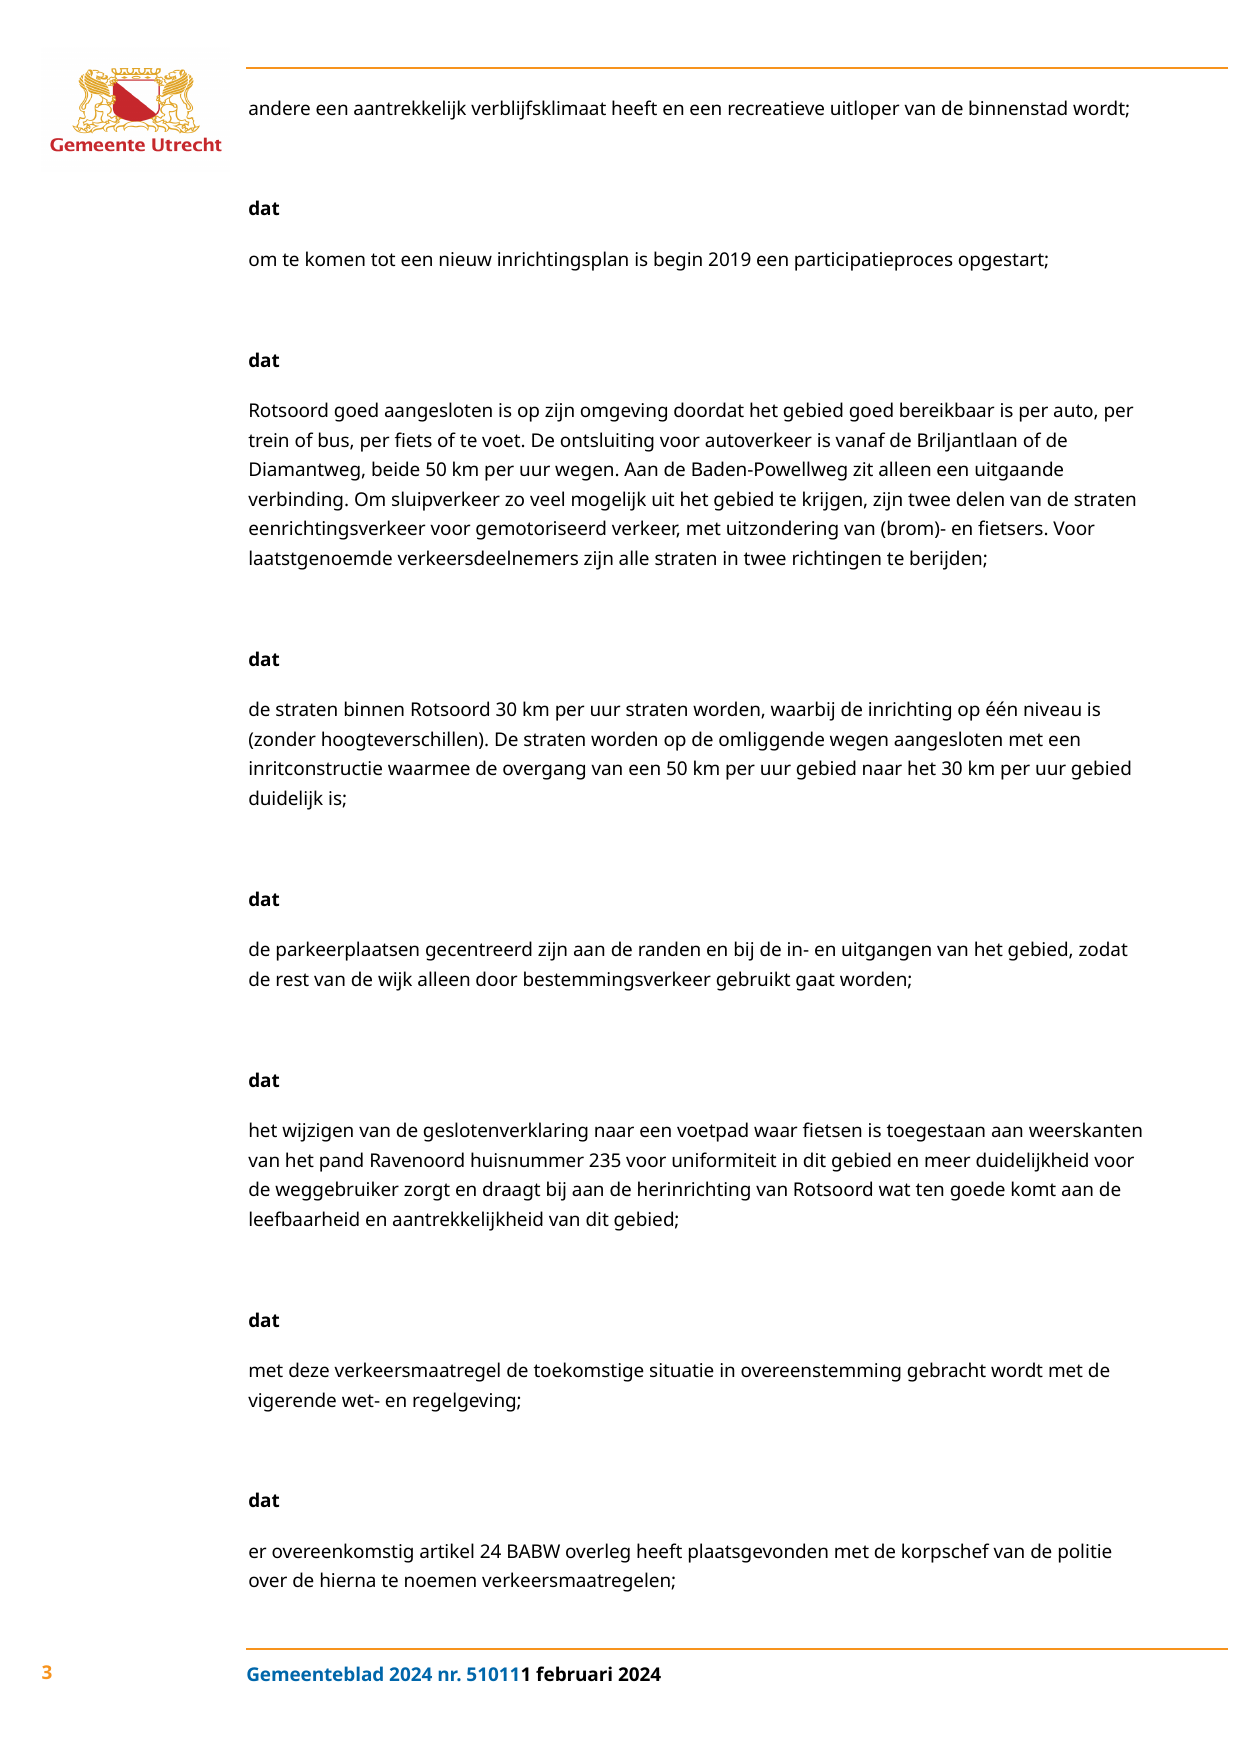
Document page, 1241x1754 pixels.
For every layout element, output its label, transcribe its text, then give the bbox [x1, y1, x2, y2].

text Rotsoord goed aangesloten is op zijn omgeving doordat het gebied goed bereikbaar is per auto, per trein of bus, per fiets of te voet. De ontsluiting voor autoverkeer is vanaf de Briljantlaan of de Diamantweg, beide 50 km per uur wegen. Aan de Baden-Powellweg zit alleen een uitgaande verbinding. Om sluipverkeer zo veel mogelijk uit het gebied te krijgen, zijn twee delen van de straten eenrichtingsverkeer voor gemotoriseerd verkeer, met uitzondering van (brom)- en fietsers. Voor laatstgenoemde verkeersdeelnemers zijn alle straten in twee richtingen te berijden; [248, 397, 1152, 571]
text dat [248, 1488, 1152, 1513]
text dat [248, 646, 1152, 672]
text dat [248, 1067, 1152, 1093]
text dat [248, 196, 1152, 221]
text andere een aantrekkelijk verblijfsklimaat heeft en een recreatieve uitloper van de binnenstad wordt; [248, 95, 1152, 121]
text de straten binnen Rotsoord 30 km per uur straten worden, waarbij de inrichting op één niveau is (zonder hoogteverschillen). De straten worden op de omliggende wegen aangesloten met een inritconstructie waarmee de overgang van een 50 km per uur gebied naar het 30 km per uur gebied duidelijk is; [248, 696, 1152, 811]
text de parkeerplaatsen gecentreerd zijn aan de randen en bij de in- en uitgangen van het gebied, zodat de rest van de wijk alleen door bestemmingsverkeer gebruikt gaat worden; [248, 936, 1152, 992]
picture [41, 47, 231, 172]
text met deze verkeersmaatregel de toekomstige situatie in overeenstemming gebracht wordt met de vigerende wet- en regelgeving; [248, 1357, 1152, 1413]
text om te komen tot een nieuw inrichtingsplan is begin 2019 een participatieproces opgestart; [248, 246, 1152, 272]
text het wijzigen van de geslotenverklaring naar een voetpad waar fietsen is toegestaan aan weerskanten van het pand Ravenoord huisnummer 235 voor uniformiteit in dit gebied en meer duidelijkheid voor de weggebruiker zorgt en draagt bij aan de herinrichting van Rotsoord wat ten goede komt aan de leefbaarheid en aantrekkelijkheid van dit gebied; [248, 1117, 1152, 1232]
text er overeenkomstig artikel 24 BABW overleg heeft plaatsgevonden met de korpschef van de politie over de hierna te noemen verkeersmaatregelen; [248, 1538, 1152, 1593]
text dat [248, 886, 1152, 912]
text dat [248, 347, 1152, 373]
text dat [248, 1307, 1152, 1333]
